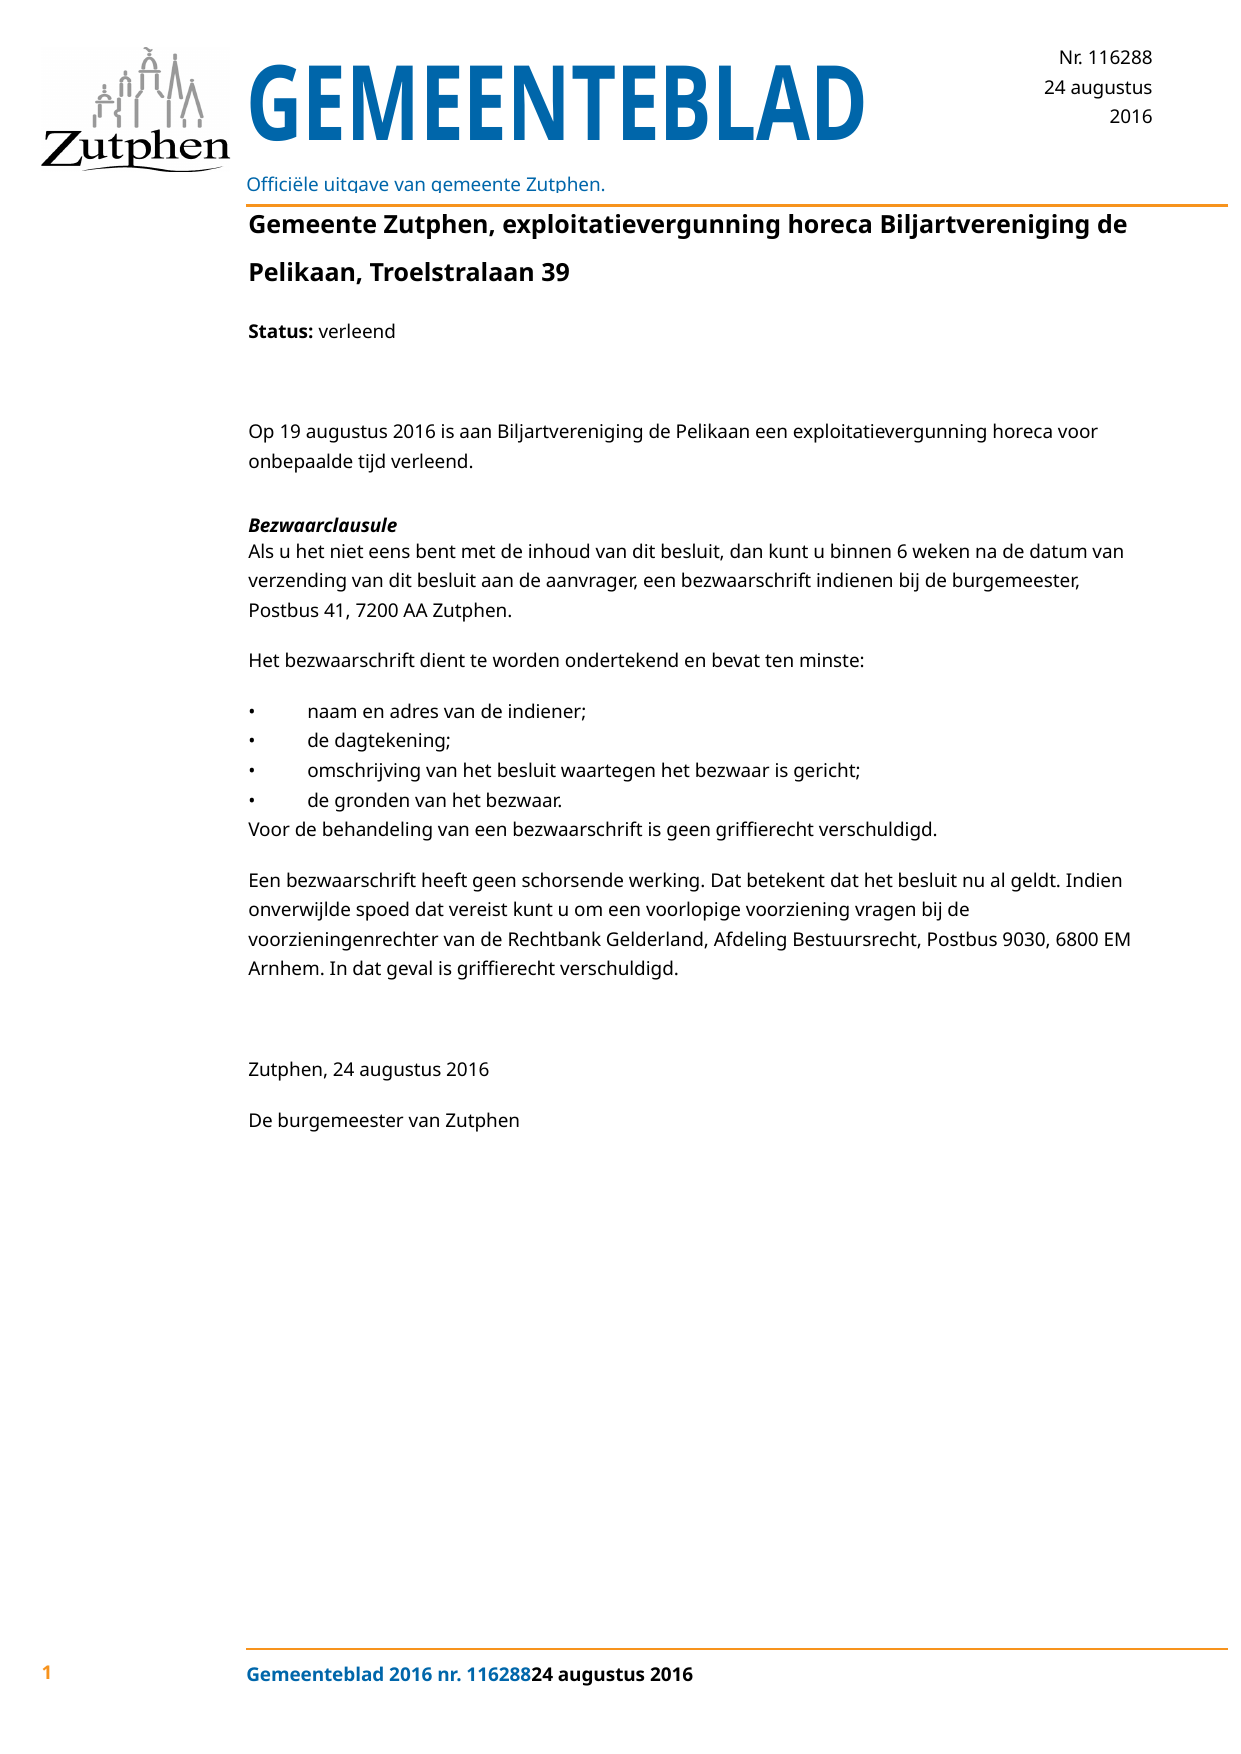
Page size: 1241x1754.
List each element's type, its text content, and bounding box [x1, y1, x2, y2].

text Als u het niet eens bent met de inhoud van dit besluit, dan kunt u binnen 6 weken na de datum van verzending van dit besluit aan de aanvrager, een bezwaarschrift indienen bij de burgemeester, Postbus 41, 7200 AA Zutphen. [248, 538, 1152, 623]
text Een bezwaarschrift heeft geen schorsende werking. Dat betekent dat het besluit nu al geldt. Indien onverwijlde spoed dat vereist kunt u om een voorlopige voorziening vragen bij de voorzieningenrechter van de Rechtbank Gelderland, Afdeling Bestuursrecht, Postbus 9030, 6800 EM Arnhem. In dat geval is griffierecht verschuldigd. [248, 867, 1152, 981]
text De burgemeester van Zutphen [248, 1107, 1152, 1132]
picture [41, 47, 231, 172]
text Status: verleend [248, 318, 1152, 344]
text Zutphen, 24 augustus 2016 [248, 1056, 1152, 1082]
text Voor de behandeling van een bezwaarschrift is geen griffierecht verschuldigd. [248, 816, 1152, 842]
text Het bezwaarschrift dient te worden ondertekend en bevat ten minste: [248, 648, 1152, 673]
list omschrijving van het besluit waartegen het bezwaar is gericht; [248, 757, 1152, 783]
text Op 19 augustus 2016 is aan Biljartvereniging de Pelikaan een exploitatievergunning horeca voor onbepaalde tijd verleend. [248, 419, 1152, 474]
text Gemeente Zutphen, exploitatievergunning horeca Biljartvereniging de Pelikaan, Troelstralaan 39 [248, 207, 1152, 288]
list naam en adres van de indiener; [248, 698, 1152, 724]
list de dagtekening; [248, 728, 1152, 753]
text Bezwaarclausule [248, 512, 1152, 538]
list de gronden van het bezwaar. [248, 787, 1152, 812]
